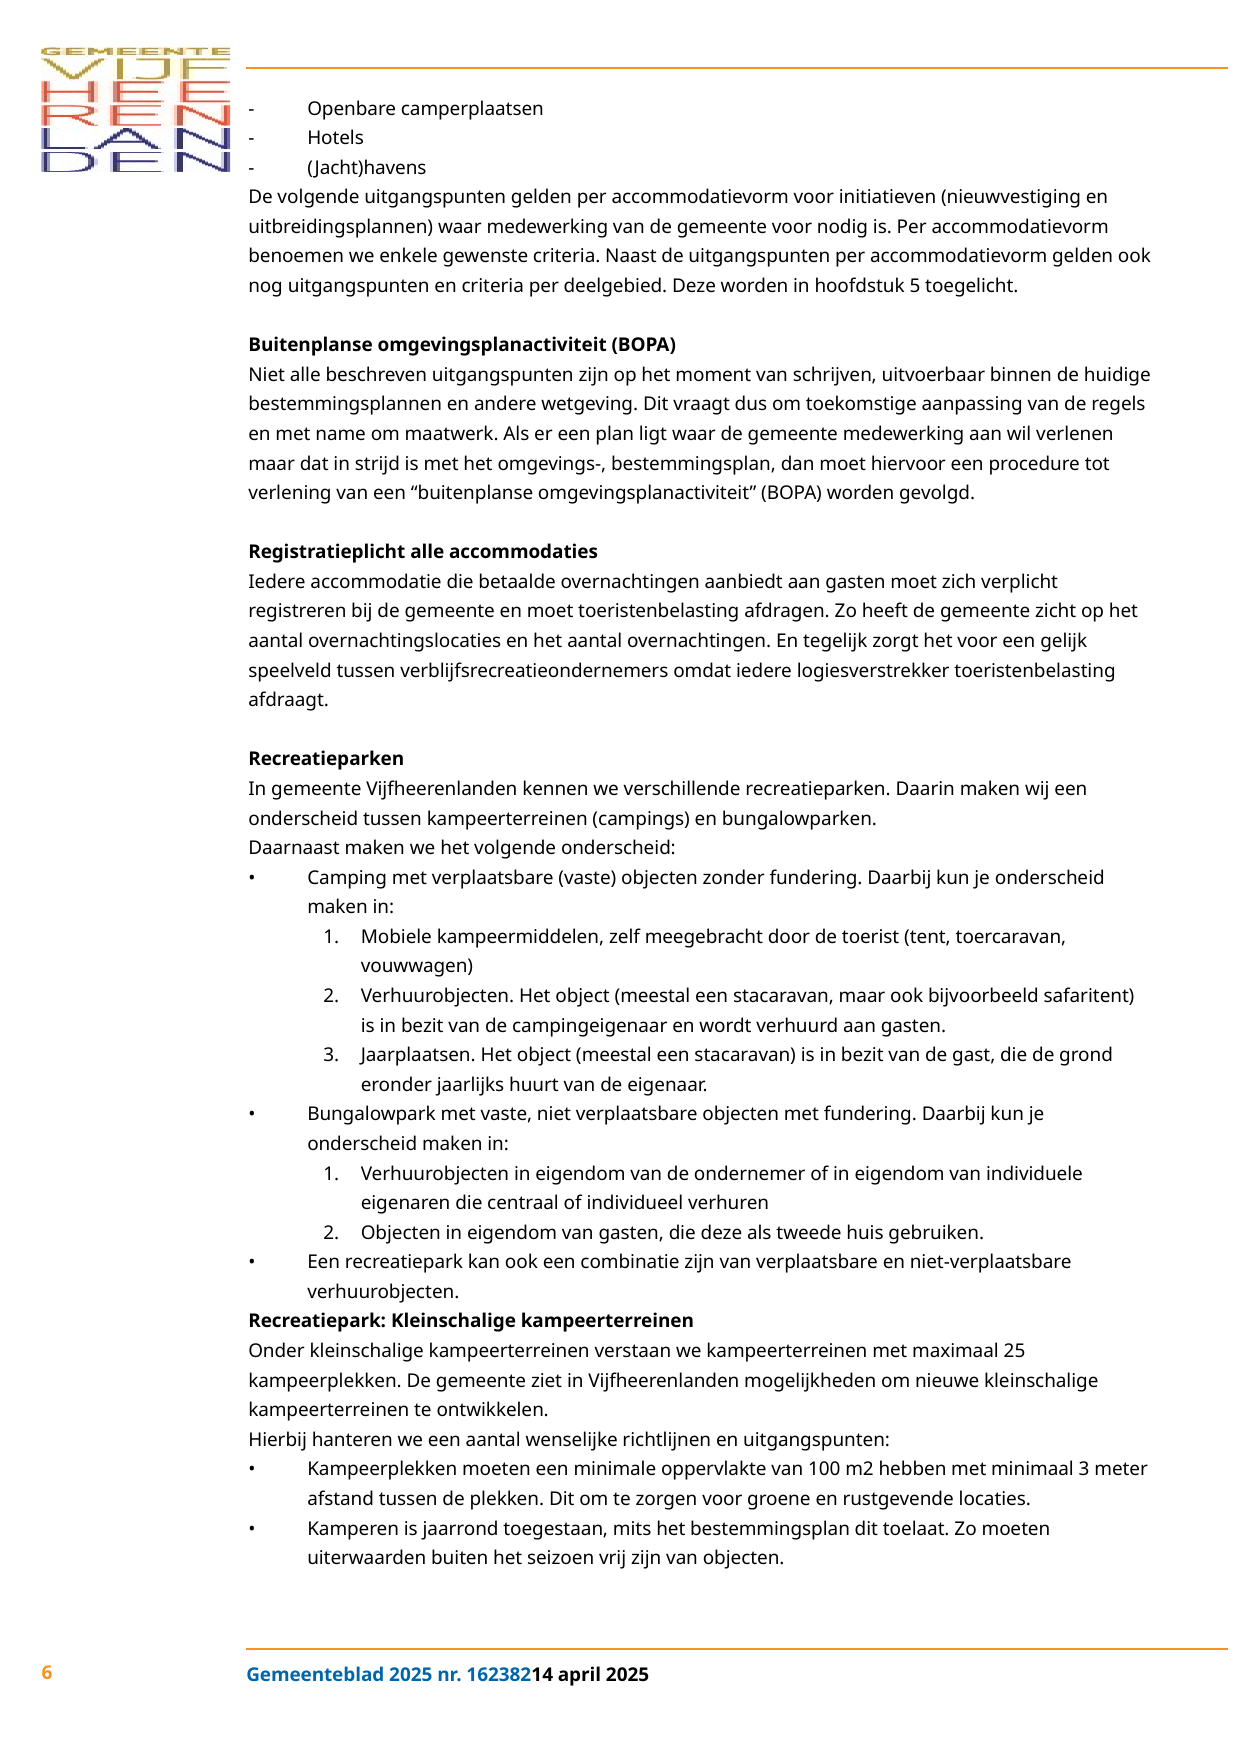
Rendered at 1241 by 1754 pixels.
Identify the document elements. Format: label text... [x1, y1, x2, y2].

list Kampeerplekken moeten een minimale oppervlakte van 100 m2 hebben met minimaal 3 meter afstand tussen de plekken. Dit om te zorgen voor groene en rustgevende locaties. [248, 1456, 1152, 1511]
text Recreatiepark: Kleinschalige kampeerterreinen [248, 1308, 1152, 1333]
picture [41, 47, 231, 172]
list Hotels [248, 124, 1152, 150]
text Daarnaast maken we het volgende onderscheid: [248, 834, 1152, 860]
list Jaarplaatsen. Het object (meestal een stacaravan) is in bezit van de gast, die de grond eronder jaarlijks huurt van de eigenaar. [323, 1041, 1152, 1097]
list Verhuurobjecten in eigendom van de ondernemer of in eigendom van individuele eigenaren die centraal of individueel verhuren [323, 1160, 1152, 1215]
list Een recreatiepark kan ook een combinatie zijn van verplaatsbare en niet-verplaatsbare verhuurobjecten. [248, 1248, 1152, 1304]
list Objecten in eigendom van gasten, die deze als tweede huis gebruiken. [323, 1219, 1152, 1245]
text Iedere accommodatie die betaalde overnachtingen aanbiedt aan gasten moet zich verplicht registreren bij de gemeente en moet toeristenbelasting afdragen. Zo heeft de gemeente zicht op het aantal overnachtingslocaties en het aantal overnachtingen. En tegelijk zorgt het voor een gelijk speelveld tussen verblijfsrecreatieondernemers omdat iedere logiesverstrekker toeristenbelasting afdraagt. [248, 568, 1152, 712]
text Hierbij hanteren we een aantal wenselijke richtlijnen en uitgangspunten: [248, 1426, 1152, 1452]
list Camping met verplaatsbare (vaste) objecten zonder fundering. Daarbij kun je onderscheid maken in: [248, 864, 1152, 919]
text Recreatieparken [248, 746, 1152, 771]
text In gemeente Vijfheerenlanden kennen we verschillende recreatieparken. Daarin maken wij een onderscheid tussen kampeerterreinen (campings) en bungalowparken. [248, 775, 1152, 831]
list (Jacht)havens [248, 154, 1152, 180]
text De volgende uitgangspunten gelden per accommodatievorm voor initiatieven (nieuwvestiging en uitbreidingsplannen) waar medewerking van de gemeente voor nodig is. Per accommodatievorm benoemen we enkele gewenste criteria. Naast de uitgangspunten per accommodatievorm gelden ook nog uitgangspunten en criteria per deelgebied. Deze worden in hoofdstuk 5 toegelicht. [248, 183, 1152, 298]
list Mobiele kampeermiddelen, zelf meegebracht door de toerist (tent, toercaravan, vouwwagen) [323, 923, 1152, 978]
text Buitenplanse omgevingsplanactiviteit (BOPA) [248, 331, 1152, 357]
list Openbare camperplaatsen [248, 95, 1152, 121]
text Onder kleinschalige kampeerterreinen verstaan we kampeerterreinen met maximaal 25 kampeerplekken. De gemeente ziet in Vijfheerenlanden mogelijkheden om nieuwe kleinschalige kampeerterreinen te ontwikkelen. [248, 1337, 1152, 1422]
text Niet alle beschreven uitgangspunten zijn op het moment van schrijven, uitvoerbaar binnen de huidige bestemmingsplannen en andere wetgeving. Dit vraagt dus om toekomstige aanpassing van de regels en met name om maatwerk. Als er een plan ligt waar de gemeente medewerking aan wil verlenen maar dat in strijd is met het omgevings-, bestemmingsplan, dan moet hiervoor een procedure tot verlening van een “buitenplanse omgevingsplanactiviteit” (BOPA) worden gevolgd. [248, 361, 1152, 505]
list Kamperen is jaarrond toegestaan, mits het bestemmingsplan dit toelaat. Zo moeten uiterwaarden buiten het seizoen vrij zijn van objecten. [248, 1515, 1152, 1570]
text Registratieplicht alle accommodaties [248, 538, 1152, 564]
list Bungalowpark met vaste, niet verplaatsbare objecten met fundering. Daarbij kun je onderscheid maken in: [248, 1101, 1152, 1156]
list Verhuurobjecten. Het object (meestal een stacaravan, maar ook bijvoorbeeld safaritent) is in bezit van de campingeigenaar en wordt verhuurd aan gasten. [323, 982, 1152, 1038]
